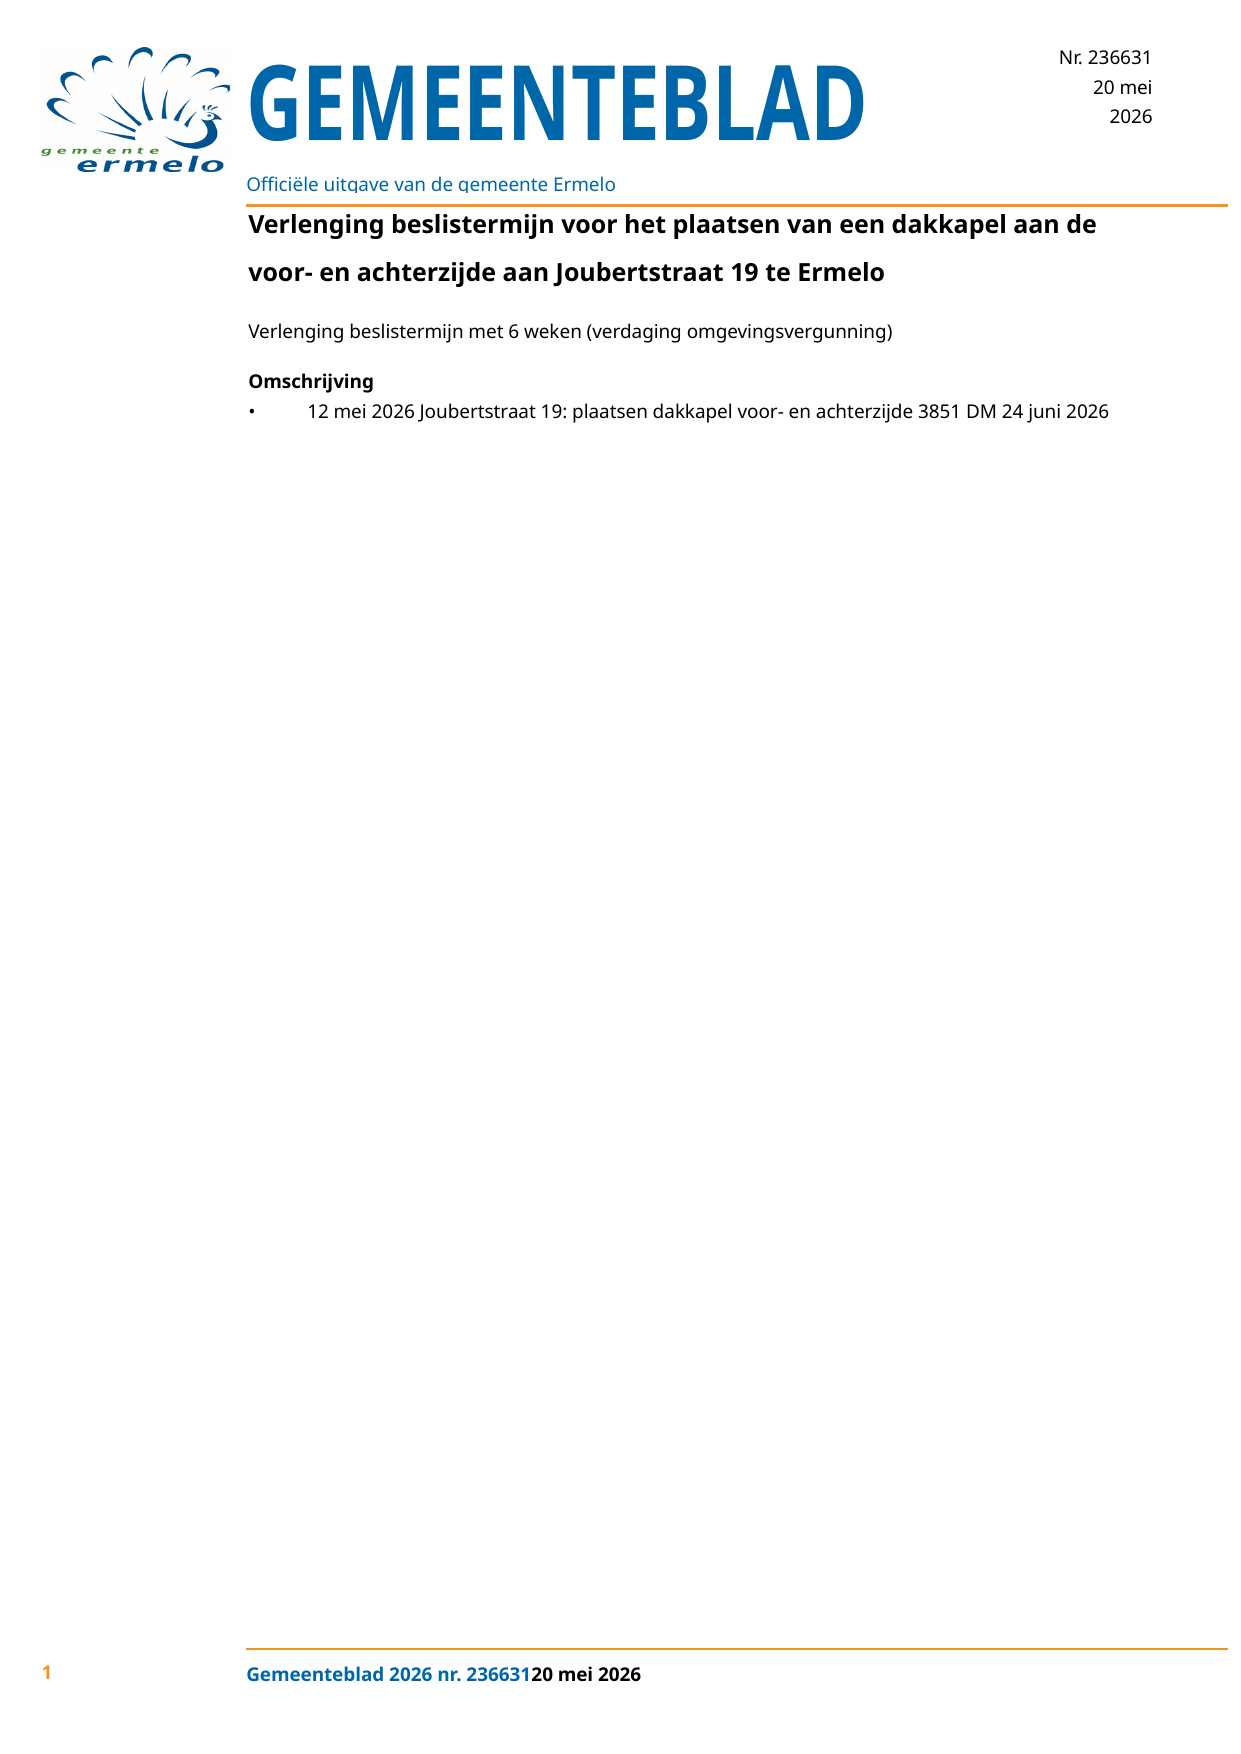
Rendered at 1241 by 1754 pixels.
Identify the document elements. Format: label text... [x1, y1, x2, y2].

text Verlenging beslistermijn met 6 weken (verdaging omgevingsvergunning) [248, 318, 1152, 344]
list 12 mei 2026 Joubertstraat 19: plaatsen dakkapel voor- en achterzijde 3851 DM 24 juni 2026 [248, 398, 1152, 424]
text Verlenging beslistermijn voor het plaatsen van een dakkapel aan de voor- en achterzijde aan Joubertstraat 19 te Ermelo [248, 207, 1152, 288]
text Omschrijving [248, 368, 1152, 394]
picture [41, 47, 231, 172]
